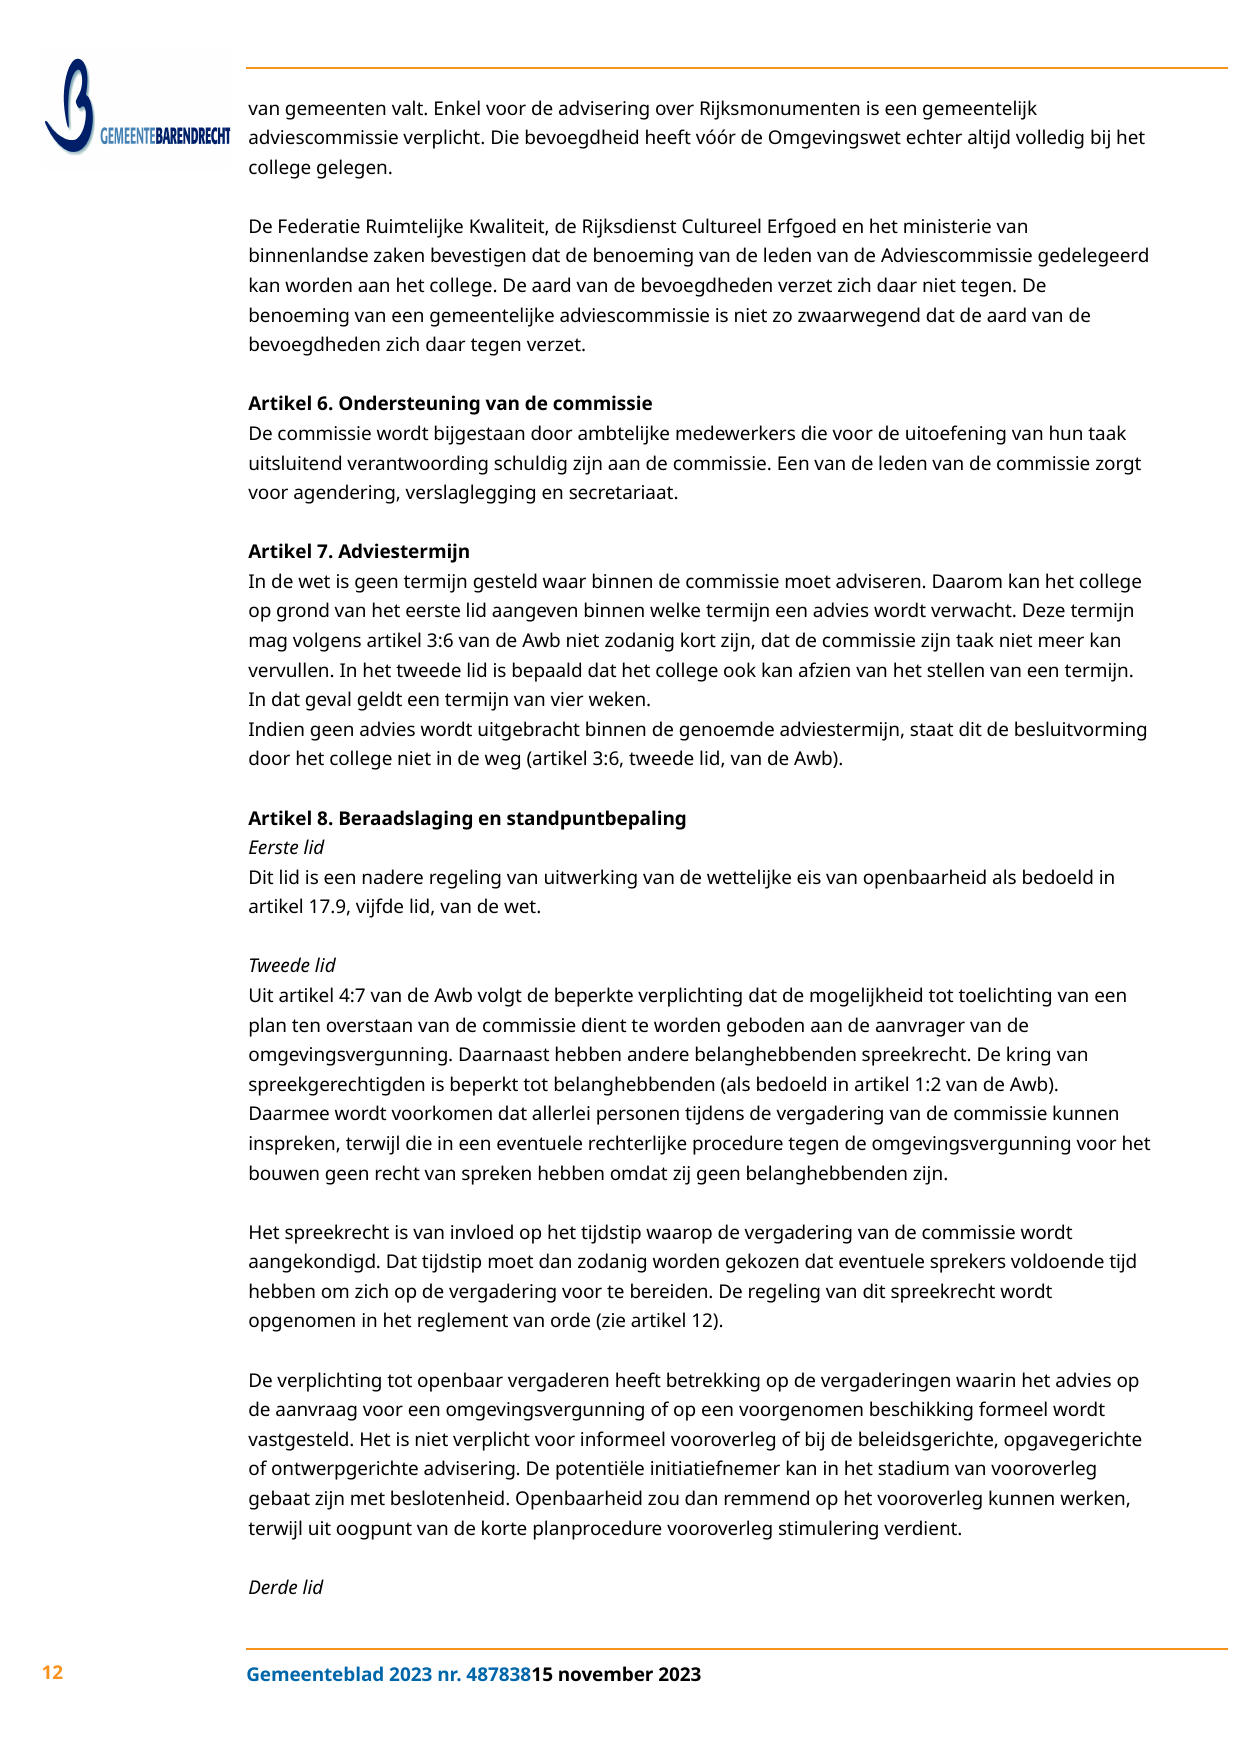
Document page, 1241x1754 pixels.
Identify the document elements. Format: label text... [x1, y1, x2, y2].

text van gemeenten valt. Enkel voor de advisering over Rijksmonumenten is een gemeentelijk adviescommissie verplicht. Die bevoegdheid heeft vóór de Omgevingswet echter altijd volledig bij het college gelegen. [248, 95, 1152, 180]
text Artikel 6. Ondersteuning van de commissie [248, 391, 1152, 416]
text Tweede lid [248, 953, 1152, 978]
text Artikel 7. Adviestermijn [248, 538, 1152, 564]
text De verplichting tot openbaar vergaderen heeft betrekking op de vergaderingen waarin het advies op de aanvraag voor een omgevingsvergunning of op een voorgenomen beschikking formeel wordt vastgesteld. Het is niet verplicht voor informeel vooroverleg of bij de beleidsgerichte, opgavegerichte of ontwerpgerichte advisering. De potentiële initiatiefnemer kan in het stadium van vooroverleg gebaat zijn met beslotenheid. Openbaarheid zou dan remmend op het vooroverleg kunnen werken, terwijl uit oogpunt van de korte planprocedure vooroverleg stimulering verdient. [248, 1367, 1152, 1541]
text Dit lid is een nadere regeling van uitwerking van de wettelijke eis van openbaarheid als bedoeld in artikel 17.9, vijfde lid, van de wet. [248, 864, 1152, 919]
text Eerste lid [248, 834, 1152, 860]
text Daarmee wordt voorkomen dat allerlei personen tijdens de vergadering van de commissie kunnen inspreken, terwijl die in een eventuele rechterlijke procedure tegen de omgevingsvergunning voor het bouwen geen recht van spreken hebben omdat zij geen belanghebbenden zijn. [248, 1101, 1152, 1186]
text Het spreekrecht is van invloed op het tijdstip waarop de vergadering van de commissie wordt aangekondigd. Dat tijdstip moet dan zodanig worden gekozen dat eventuele sprekers voldoende tijd hebben om zich op de vergadering voor te bereiden. De regeling van dit spreekrecht wordt opgenomen in het reglement van orde (zie artikel 12). [248, 1219, 1152, 1333]
text In de wet is geen termijn gesteld waar binnen de commissie moet adviseren. Daarom kan het college op grond van het eerste lid aangeven binnen welke termijn een advies wordt verwacht. Deze termijn mag volgens artikel 3:6 van de Awb niet zodanig kort zijn, dat de commissie zijn taak niet meer kan vervullen. In het tweede lid is bepaald dat het college ook kan afzien van het stellen van een termijn. In dat geval geldt een termijn van vier weken. [248, 568, 1152, 712]
text Indien geen advies wordt uitgebracht binnen de genoemde adviestermijn, staat dit de besluitvorming door het college niet in de weg (artikel 3:6, tweede lid, van de Awb). [248, 716, 1152, 771]
text Uit artikel 4:7 van de Awb volgt de beperkte verplichting dat de mogelijkheid tot toelichting van een plan ten overstaan van de commissie dient te worden geboden aan de aanvrager van de omgevingsvergunning. Daarnaast hebben andere belanghebbenden spreekrecht. De kring van spreekgerechtigden is beperkt tot belanghebbenden (als bedoeld in artikel 1:2 van de Awb). [248, 982, 1152, 1097]
text De commissie wordt bijgestaan door ambtelijke medewerkers die voor de uitoefening van hun taak uitsluitend verantwoording schuldig zijn aan de commissie. Een van de leden van de commissie zorgt voor agendering, verslaglegging en secretariaat. [248, 420, 1152, 505]
text De Federatie Ruimtelijke Kwaliteit, de Rijksdienst Cultureel Erfgoed en het ministerie van binnenlandse zaken bevestigen dat de benoeming van de leden van de Adviescommissie gedelegeerd kan worden aan het college. De aard van de bevoegdheden verzet zich daar niet tegen. De benoeming van een gemeentelijke adviescommissie is niet zo zwaarwegend dat de aard van de bevoegdheden zich daar tegen verzet. [248, 213, 1152, 357]
text Artikel 8. Beraadslaging en standpuntbepaling [248, 805, 1152, 831]
picture [41, 47, 231, 172]
text Derde lid [248, 1574, 1152, 1600]
